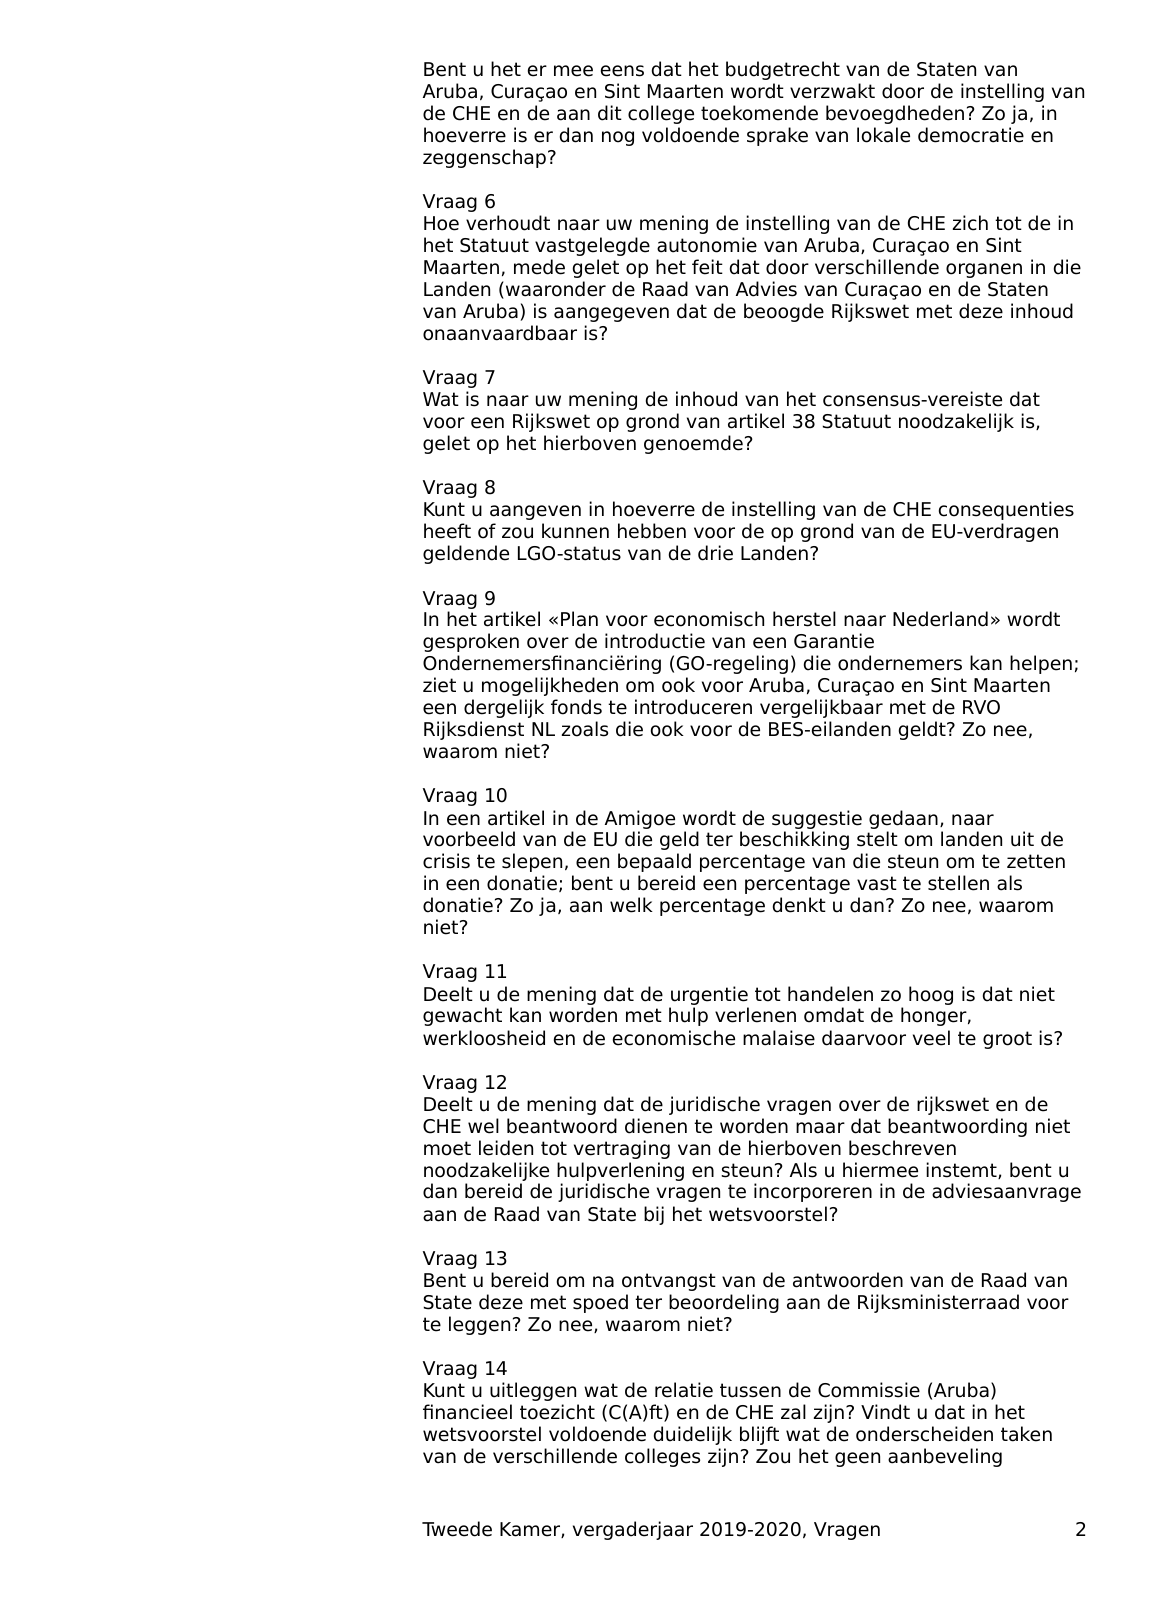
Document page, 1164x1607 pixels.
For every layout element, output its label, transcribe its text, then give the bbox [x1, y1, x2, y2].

text Kunt u aangeven in hoeverre de instelling van de CHE consequenties heeft of zou kunnen hebben voor de op grond van de EU-verdragen geldende LGO-status van de drie Landen? [422, 499, 1087, 565]
text Deelt u de mening dat de urgentie tot handelen zo hoog is dat niet gewacht kan worden met hulp verlenen omdat de honger, werkloosheid en de economische malaise daarvoor veel te groot is? [422, 983, 1087, 1049]
text Kunt u uitleggen wat de relatie tussen de Commissie (Aruba) financieel toezicht (C(A)ft) en de CHE zal zijn? Vindt u dat in het wetsvoorstel voldoende duidelijk blijft wat de onderscheiden taken van de verschillende colleges zijn? Zou het geen aanbeveling [422, 1380, 1087, 1468]
text Vraag 14 [422, 1358, 1087, 1380]
text Vraag 13 [422, 1248, 1087, 1269]
text In het artikel «Plan voor economisch herstel naar Nederland» wordt gesproken over de introductie van een Garantie Ondernemersfinanciëring (GO-regeling) die ondernemers kan helpen; ziet u mogelijkheden om ook voor Aruba, Curaçao en Sint Maarten een dergelijk fonds te introduceren vergelijkbaar met de RVO Rijksdienst NL zoals die ook voor de BES-eilanden geldt? Zo nee, waarom niet? [422, 609, 1087, 763]
text Deelt u de mening dat de juridische vragen over de rijkswet en de CHE wel beantwoord dienen te worden maar dat beantwoording niet moet leiden tot vertraging van de hierboven beschreven noodzakelijke hulpverlening en steun? Als u hiermee instemt, bent u dan bereid de juridische vragen te incorporeren in de adviesaanvrage aan de Raad van State bij het wetsvoorstel? [422, 1093, 1087, 1225]
text In een artikel in de Amigoe wordt de suggestie gedaan, naar voorbeeld van de EU die geld ter beschikking stelt om landen uit de crisis te slepen, een bepaald percentage van die steun om te zetten in een donatie; bent u bereid een percentage vast te stellen als donatie? Zo ja, aan welk percentage denkt u dan? Zo nee, waarom niet? [422, 807, 1087, 939]
text Vraag 11 [422, 961, 1087, 983]
text Vraag 10 [422, 785, 1087, 807]
text Vraag 8 [422, 477, 1087, 499]
text Vraag 12 [422, 1072, 1087, 1093]
text Hoe verhoudt naar uw mening de instelling van de CHE zich tot de in het Statuut vastgelegde autonomie van Aruba, Curaçao en Sint Maarten, mede gelet op het feit dat door verschillende organen in die Landen (waaronder de Raad van Advies van Curaçao en de Staten van Aruba) is aangegeven dat de beoogde Rijkswet met deze inhoud onaanvaardbaar is? [422, 213, 1087, 345]
text Bent u het er mee eens dat het budgetrecht van de Staten van Aruba, Curaçao en Sint Maarten wordt verzwakt door de instelling van de CHE en de aan dit college toekomende bevoegdheden? Zo ja, in hoeverre is er dan nog voldoende sprake van lokale democratie en zeggenschap? [422, 59, 1087, 169]
text Vraag 7 [422, 367, 1087, 389]
text Vraag 6 [422, 191, 1087, 213]
text Wat is naar uw mening de inhoud van het consensus-vereiste dat voor een Rijkswet op grond van artikel 38 Statuut noodzakelijk is, gelet op het hierboven genoemde? [422, 389, 1087, 455]
text Vraag 9 [422, 587, 1087, 609]
text Bent u bereid om na ontvangst van de antwoorden van de Raad van State deze met spoed ter beoordeling aan de Rijksministerraad voor te leggen? Zo nee, waarom niet? [422, 1269, 1087, 1336]
